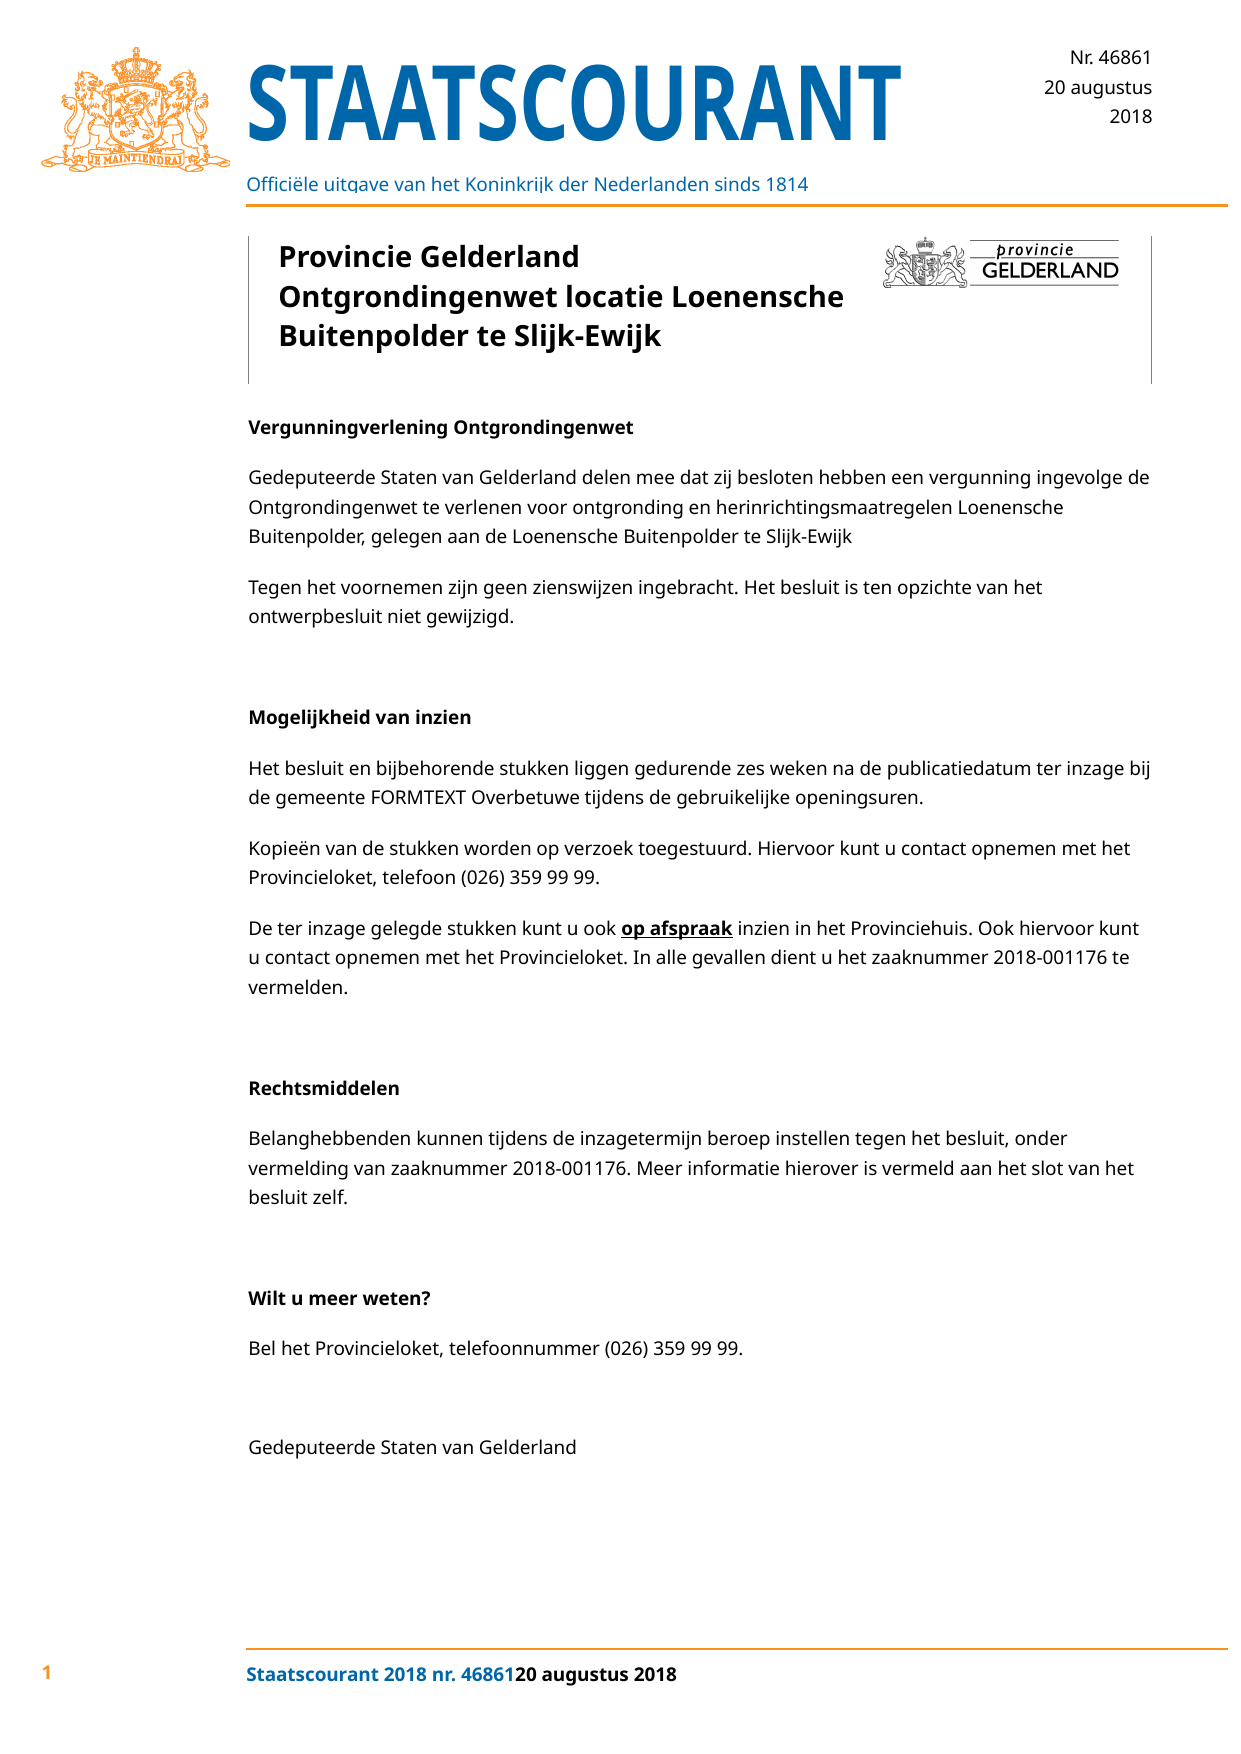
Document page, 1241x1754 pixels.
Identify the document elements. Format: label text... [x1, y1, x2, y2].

text Tegen het voornemen zijn geen zienswijzen ingebracht. Het besluit is ten opzichte van het ontwerpbesluit niet gewijzigd. [248, 574, 1152, 629]
text De ter inzage gelegde stukken kunt u ook op afspraak inzien in het Provinciehuis. Ook hiervoor kunt u contact opnemen met het Provincieloket. In alle gevallen dient u het zaaknummer 2018-001176 te vermelden. [248, 915, 1152, 1000]
table_header Provincie Gelderland Ontgrondingenwet locatie Loenensche Buitenpolder te Slijk-Ewijk [249, 236, 850, 384]
text Gedeputeerde Staten van Gelderland [248, 1434, 1152, 1459]
text Wilt u meer weten? [248, 1285, 1152, 1311]
text Gedeputeerde Staten van Gelderland delen mee dat zij besloten hebben een vergunning ingevolge de Ontgrondingenwet te verlenen voor ontgronding en herinrichtingsmaatregelen Loenensche Buitenpolder, gelegen aan de Loenensche Buitenpolder te Slijk-Ewijk [248, 464, 1152, 549]
table_header [850, 236, 1151, 384]
text Het besluit en bijbehorende stukken liggen gedurende zes weken na de publicatiedatum ter inzage bij de gemeente FORMTEXT Overbetuwe tijdens de gebruikelijke openingsuren. [248, 755, 1152, 810]
text Rechtsmiddelen [248, 1075, 1152, 1101]
picture [882, 236, 1119, 290]
text Kopieën van de stukken worden op verzoek toegestuurd. Hiervoor kunt u contact opnemen met het Provincieloket, telefoon (026) 359 99 99. [248, 835, 1152, 890]
text Vergunningverlening Ontgrondingenwet [248, 414, 1152, 440]
text Bel het Provincieloket, telefoonnummer (026) 359 99 99. [248, 1336, 1152, 1361]
text Belanghebbenden kunnen tijdens de inzagetermijn beroep instellen tegen het besluit, onder vermelding van zaaknummer 2018-001176. Meer informatie hierover is vermeld aan het slot van het besluit zelf. [248, 1125, 1152, 1210]
text Mogelijkheid van inzien [248, 704, 1152, 730]
picture [41, 47, 231, 172]
